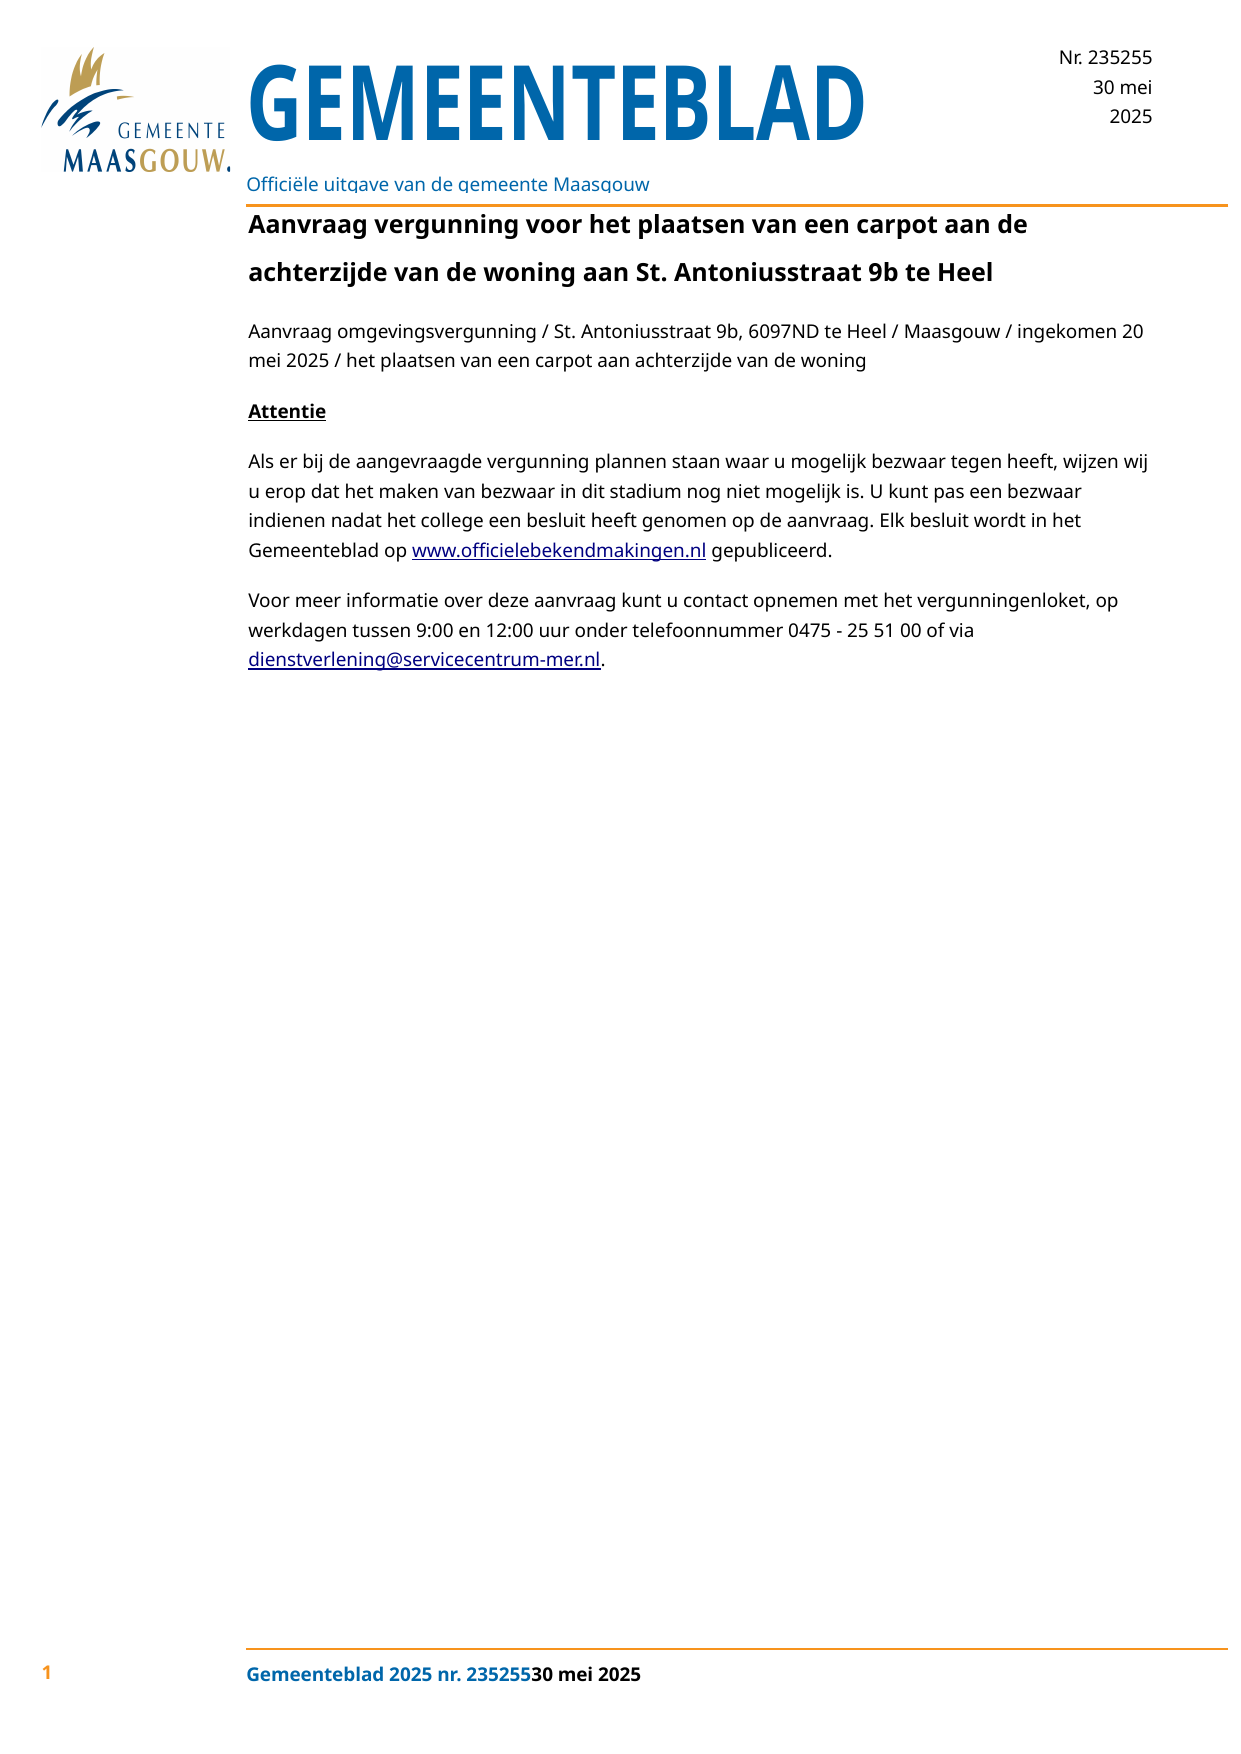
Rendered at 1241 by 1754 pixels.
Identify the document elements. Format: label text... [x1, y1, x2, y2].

text Als er bij de aangevraagde vergunning plannen staan waar u mogelijk bezwaar tegen heeft, wijzen wij u erop dat het maken van bezwaar in dit stadium nog niet mogelijk is. U kunt pas een bezwaar indienen nadat het college een besluit heeft genomen op de aanvraag. Elk besluit wordt in het Gemeenteblad op www.officielebekendmakingen.nl gepubliceerd. [248, 448, 1152, 563]
text Voor meer informatie over deze aanvraag kunt u contact opnemen met het vergunningenloket, op werkdagen tussen 9:00 en 12:00 uur onder telefoonnummer 0475 - 25 51 00 of via dienstverlening@servicecentrum-mer.nl. [248, 587, 1152, 672]
text Aanvraag omgevingsvergunning / St. Antoniusstraat 9b, 6097ND te Heel / Maasgouw / ingekomen 20 mei 2025 / het plaatsen van een carpot aan achterzijde van de woning [248, 318, 1152, 373]
text Attentie [248, 398, 1152, 424]
text Aanvraag vergunning voor het plaatsen van een carpot aan de achterzijde van de woning aan St. Antoniusstraat 9b te Heel [248, 207, 1152, 288]
picture [41, 47, 231, 172]
